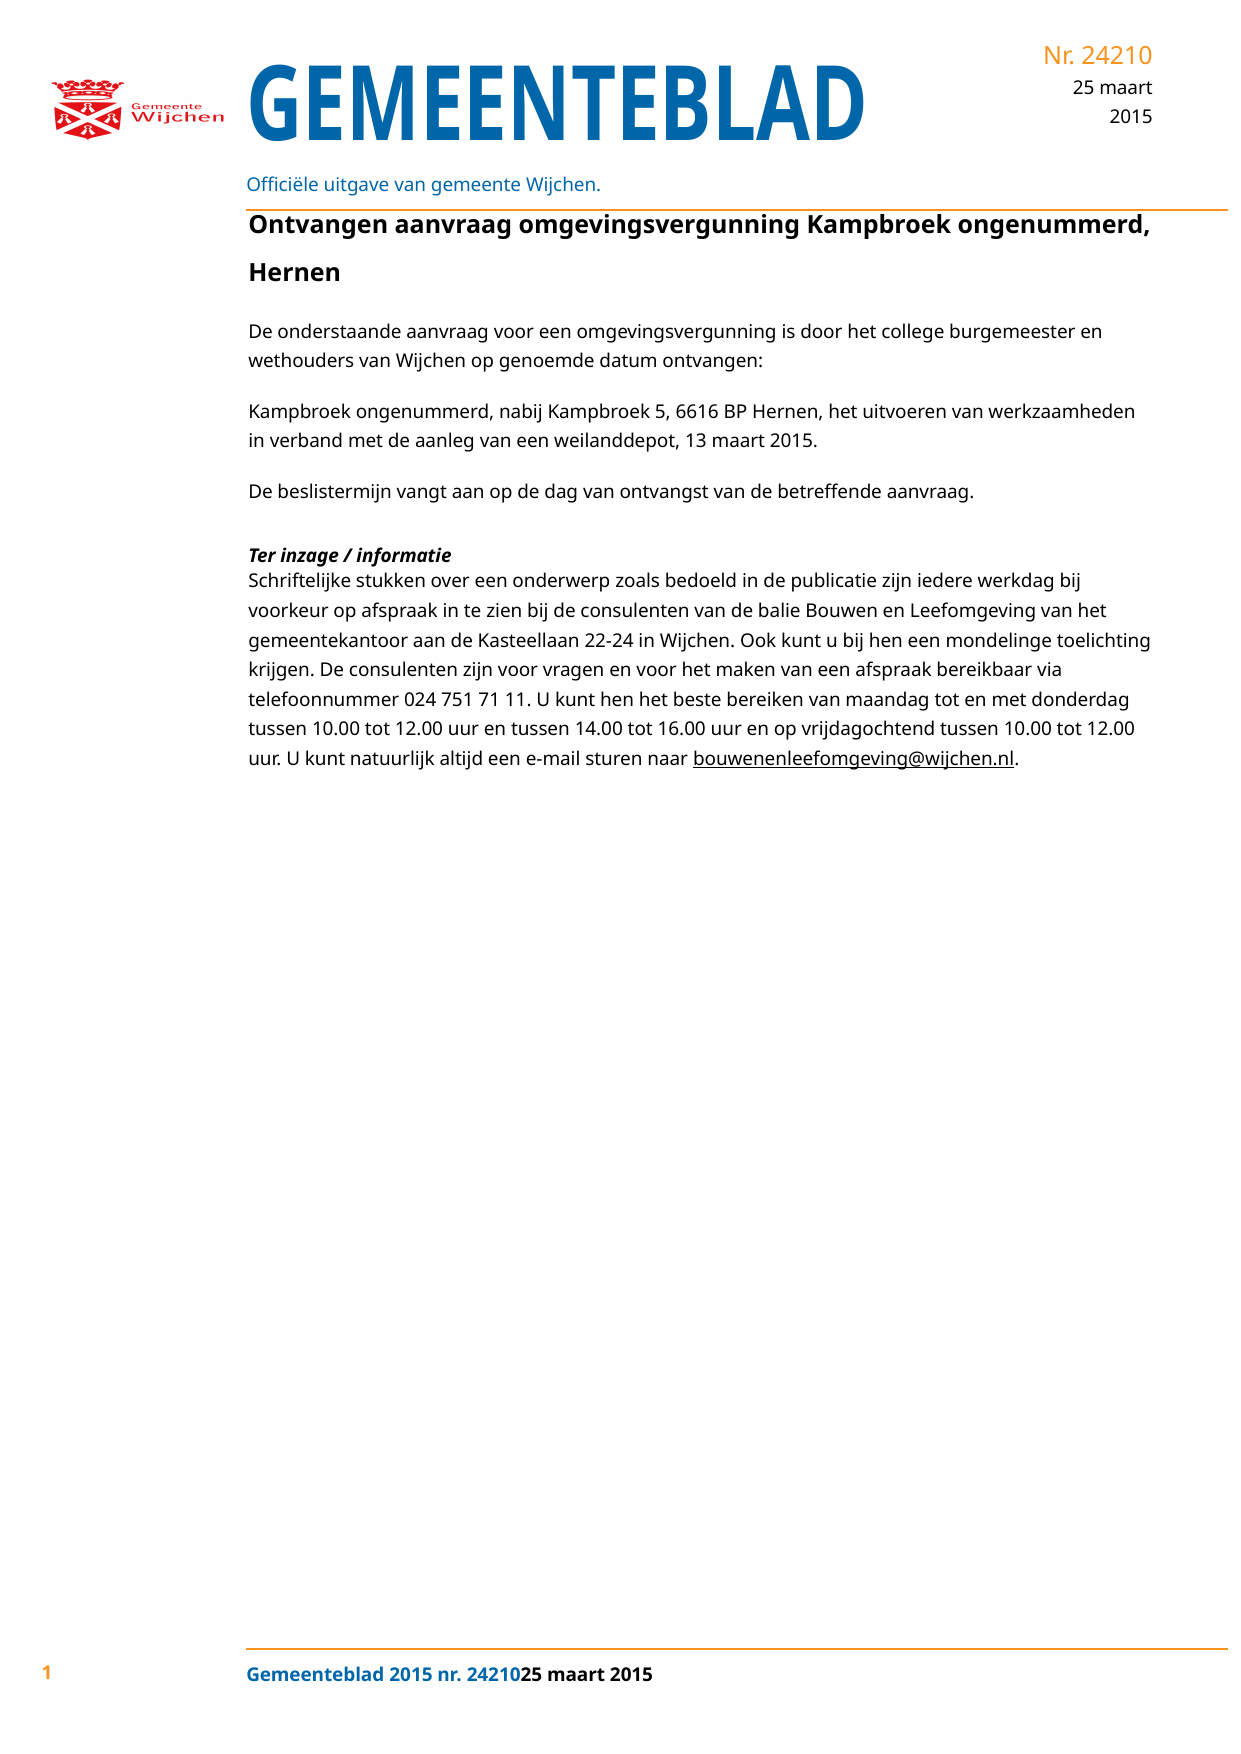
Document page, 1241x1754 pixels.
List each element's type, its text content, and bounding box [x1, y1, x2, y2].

text Kampbroek ongenummerd, nabij Kampbroek 5, 6616 BP Hernen, het uitvoeren van werkzaamheden in verband met de aanleg van een weilanddepot, 13 maart 2015. [248, 398, 1152, 453]
text Ontvangen aanvraag omgevingsvergunning Kampbroek ongenummerd, Hernen [248, 211, 1152, 288]
text De onderstaande aanvraag voor een omgevingsvergunning is door het college burgemeester en wethouders van Wijchen op genoemde datum ontvangen: [248, 318, 1152, 373]
text De beslistermijn vangt aan op de dag van ontvangst van de betreffende aanvraag. [248, 478, 1152, 504]
text Schriftelijke stukken over een onderwerp zoals bedoeld in de publicatie zijn iedere werkdag bij voorkeur op afspraak in te zien bij de consulenten van de balie Bouwen en Leefomgeving van het gemeentekantoor aan de Kasteellaan 22-24 in Wijchen. Ook kunt u bij hen een mondelinge toelichting krijgen. De consulenten zijn voor vragen en voor het maken van een afspraak bereikbaar via telefoonnummer 024 751 71 11. U kunt hen het beste bereiken van maandag tot en met donderdag tussen 10.00 tot 12.00 uur en tussen 14.00 tot 16.00 uur en op vrijdagochtend tussen 10.00 tot 12.00 uur. U kunt natuurlijk altijd een e-mail sturen naar bouwenenleefomgeving@wijchen.nl. [248, 568, 1152, 771]
picture [41, 47, 231, 172]
text Ter inzage / informatie [248, 542, 1152, 568]
